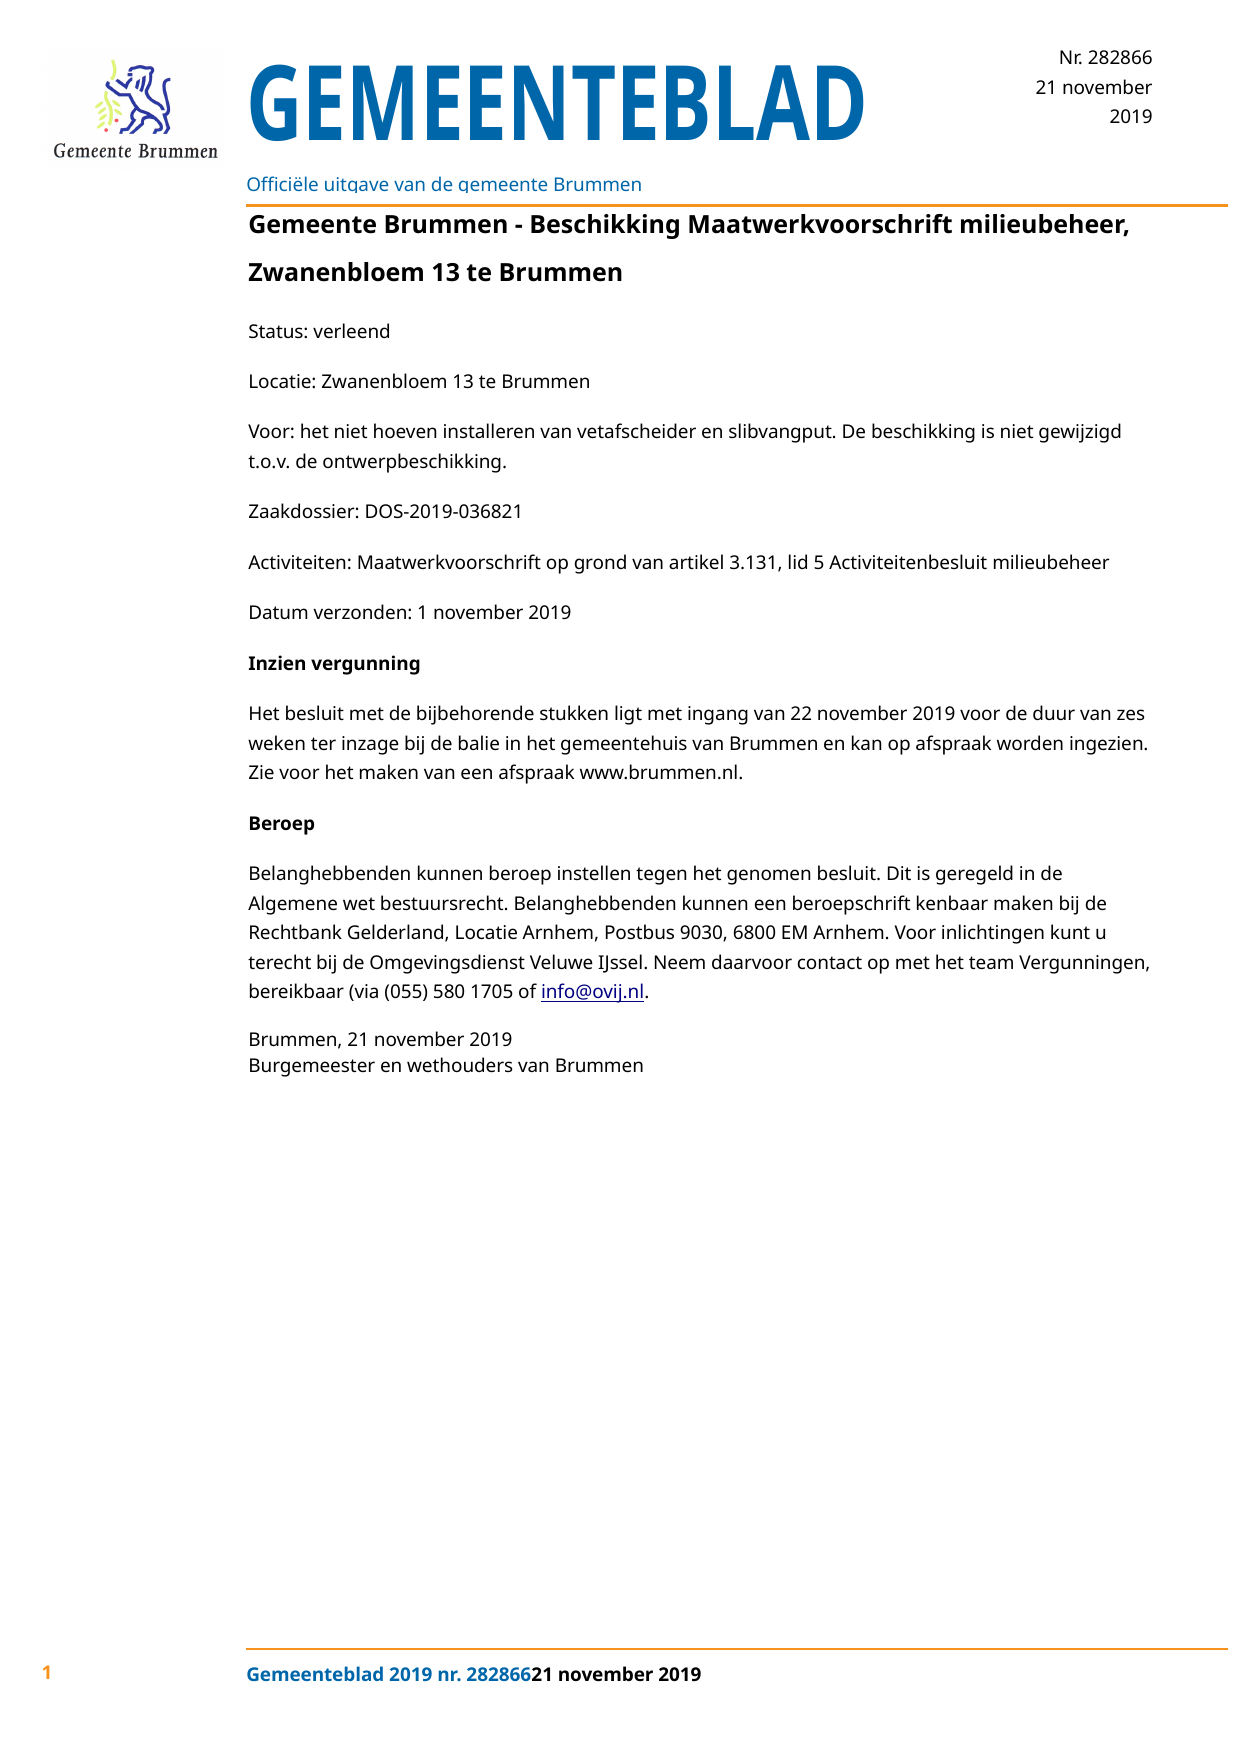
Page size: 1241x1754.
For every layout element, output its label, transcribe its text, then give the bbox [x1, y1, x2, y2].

text Belanghebbenden kunnen beroep instellen tegen het genomen besluit. Dit is geregeld in de Algemene wet bestuursrecht. Belanghebbenden kunnen een beroepschrift kenbaar maken bij de Rechtbank Gelderland, Locatie Arnhem, Postbus 9030, 6800 EM Arnhem. Voor inlichtingen kunt u terecht bij de Omgevingsdienst Veluwe IJssel. Neem daarvoor contact op met het team Vergunningen, bereikbaar (via (055) 580 1705 of info@ovij.nl. [248, 860, 1152, 1004]
picture [41, 47, 231, 172]
text Voor: het niet hoeven installeren van vetafscheider en slibvangput. De beschikking is niet gewijzigd t.o.v. de ontwerpbeschikking. [248, 419, 1152, 474]
text Activiteiten: Maatwerkvoorschrift op grond van artikel 3.131, lid 5 Activiteitenbesluit milieubeheer [248, 549, 1152, 575]
text Gemeente Brummen - Beschikking Maatwerkvoorschrift milieubeheer, Zwanenbloem 13 te Brummen [248, 207, 1152, 288]
text Brummen, 21 november 2019 [248, 1027, 1152, 1052]
text Het besluit met de bijbehorende stukken ligt met ingang van 22 november 2019 voor de duur van zes weken ter inzage bij de balie in het gemeentehuis van Brummen en kan op afspraak worden ingezien. Zie voor het maken van een afspraak www.brummen.nl. [248, 700, 1152, 785]
text Datum verzonden: 1 november 2019 [248, 599, 1152, 625]
text Beroep [248, 810, 1152, 836]
text Locatie: Zwanenbloem 13 te Brummen [248, 368, 1152, 394]
text Status: verleend [248, 318, 1152, 344]
text Burgemeester en wethouders van Brummen [248, 1052, 1152, 1078]
text Zaakdossier: DOS-2019-036821 [248, 499, 1152, 524]
text Inzien vergunning [248, 650, 1152, 676]
